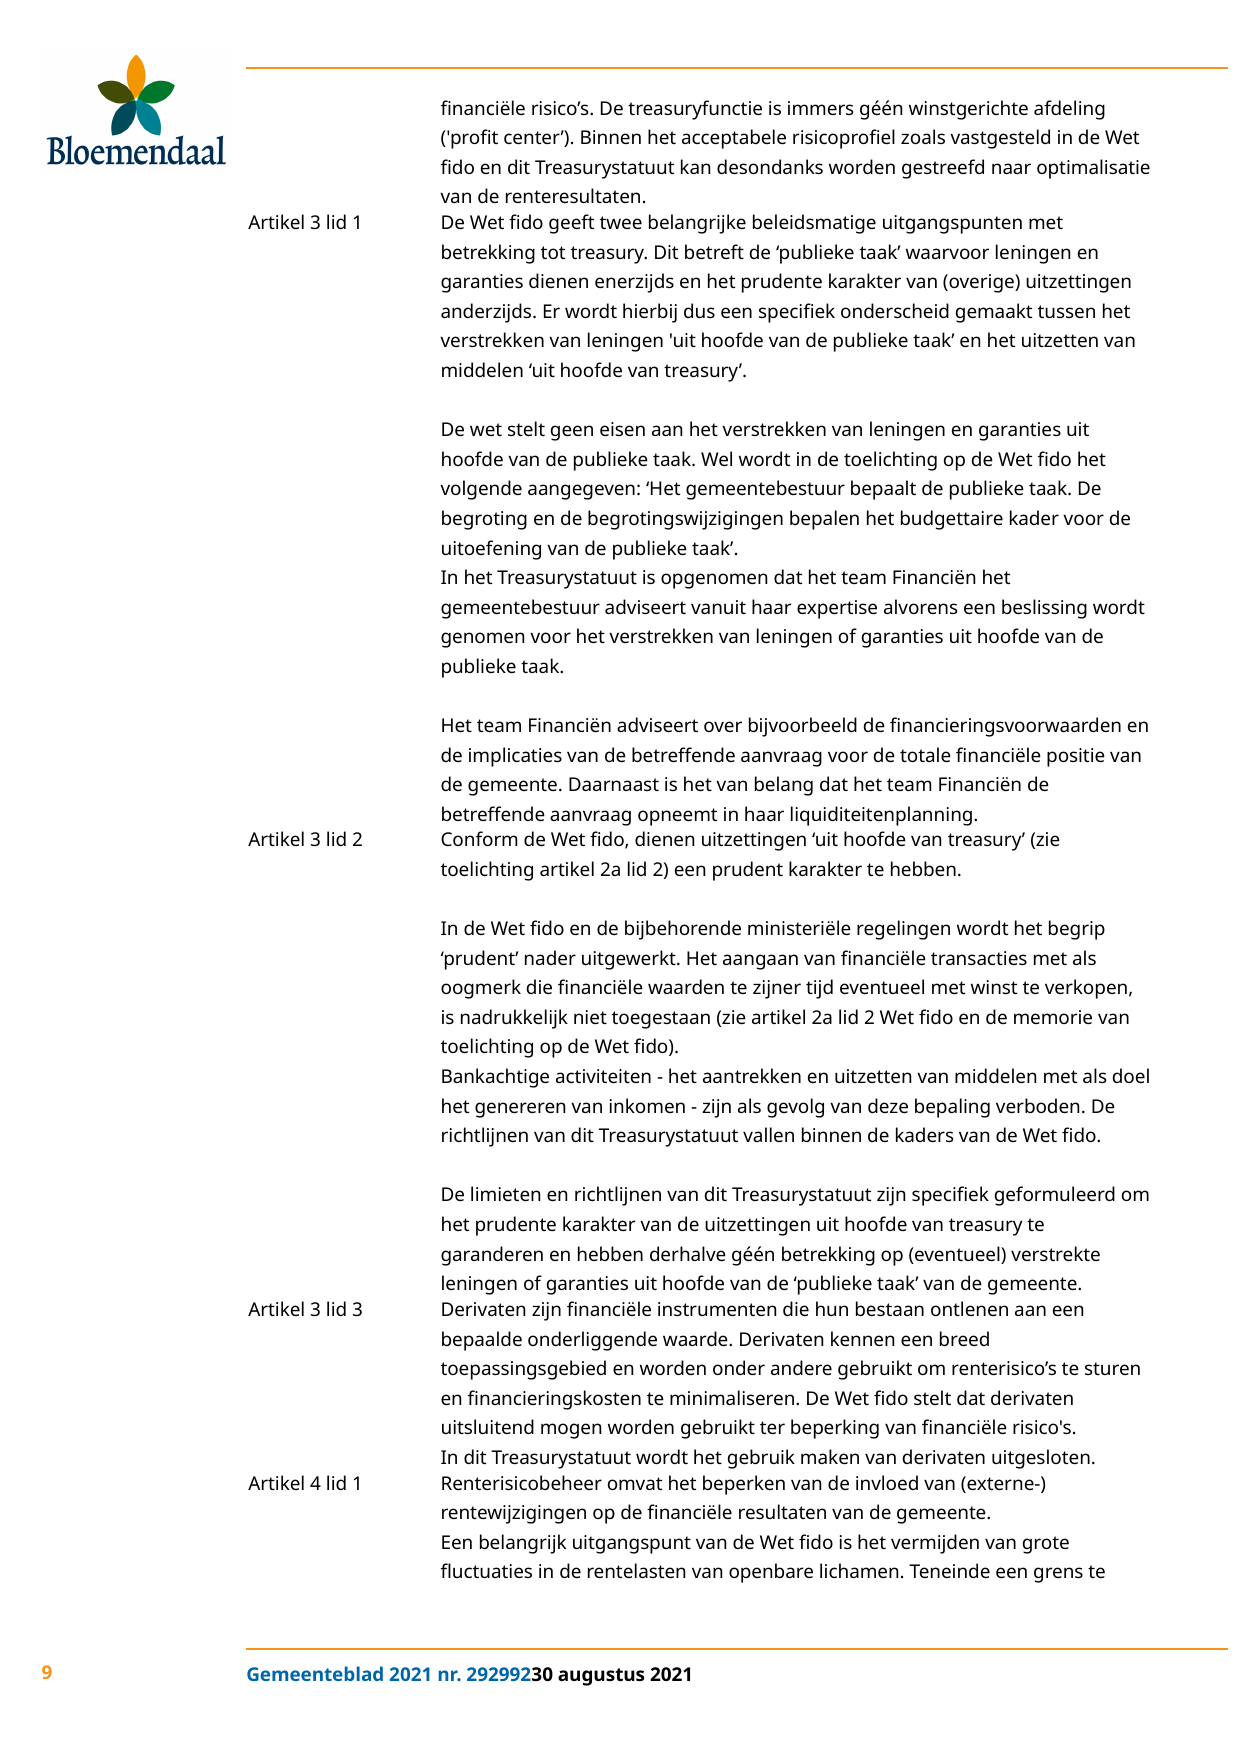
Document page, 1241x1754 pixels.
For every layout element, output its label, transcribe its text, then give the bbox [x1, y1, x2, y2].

table_cell financiële risico’s. De treasuryfunctie is immers géén winstgerichte afdeling ('profit center’). Binnen het acceptabele risicoprofiel zoals vastgesteld in de Wet fido en dit Treasurystatuut kan desondanks worden gestreefd naar optimalisatie van de renteresultaten. [440, 95, 1152, 209]
table_cell Artikel 3 lid 1 [248, 209, 440, 827]
table_cell Conform de Wet fido, dienen uitzettingen ‘uit hoofde van treasury’ (zie toelichting artikel 2a lid 2) een prudent karakter te hebben. In de Wet fido en de bijbehorende ministeriële regelingen wordt het begrip ‘prudent’ nader uitgewerkt. Het aangaan van financiële transacties met als oogmerk die financiële waarden te zijner tijd eventueel met winst te verkopen, is nadrukkelijk niet toegestaan (zie artikel 2a lid 2 Wet fido en de memorie van toelichting op de Wet fido). Bankachtige activiteiten - het aantrekken en uitzetten van middelen met als doel het genereren van inkomen - zijn als gevolg van deze bepaling verboden. De richtlijnen van dit Treasurystatuut vallen binnen de kaders van de Wet fido. De limieten en richtlijnen van dit Treasurystatuut zijn specifiek geformuleerd om het prudente karakter van de uitzettingen uit hoofde van treasury te garanderen en hebben derhalve géén betrekking op (eventueel) verstrekte leningen of garanties uit hoofde van de ‘publieke taak’ van de gemeente. [440, 827, 1152, 1296]
table_cell [248, 95, 440, 209]
table_cell Renterisicobeheer omvat het beperken van de invloed van (externe-) rentewijzigingen op de financiële resultaten van de gemeente. Een belangrijk uitgangspunt van de Wet fido is het vermijden van grote fluctuaties in de rentelasten van openbare lichamen. Teneinde een grens te [440, 1470, 1152, 1584]
table_cell De Wet fido geeft twee belangrijke beleidsmatige uitgangspunten met betrekking tot treasury. Dit betreft de ‘publieke taak’ waarvoor leningen en garanties dienen enerzijds en het prudente karakter van (overige) uitzettingen anderzijds. Er wordt hierbij dus een specifiek onderscheid gemaakt tussen het verstrekken van leningen 'uit hoofde van de publieke taak’ en het uitzetten van middelen ‘uit hoofde van treasury’. De wet stelt geen eisen aan het verstrekken van leningen en garanties uit hoofde van de publieke taak. Wel wordt in de toelichting op de Wet fido het volgende aangegeven: ‘Het gemeentebestuur bepaalt de publieke taak. De begroting en de begrotingswijzigingen bepalen het budgettaire kader voor de uitoefening van de publieke taak’. In het Treasurystatuut is opgenomen dat het team Financiën het gemeentebestuur adviseert vanuit haar expertise alvorens een beslissing wordt genomen voor het verstrekken van leningen of garanties uit hoofde van de publieke taak. Het team Financiën adviseert over bijvoorbeeld de financieringsvoorwaarden en de implicaties van de betreffende aanvraag voor de totale financiële positie van de gemeente. Daarnaast is het van belang dat het team Financiën de betreffende aanvraag opneemt in haar liquiditeitenplanning. [440, 209, 1152, 827]
picture [41, 47, 231, 172]
table_cell Derivaten zijn financiële instrumenten die hun bestaan ontlenen aan een bepaalde onderliggende waarde. Derivaten kennen een breed toepassingsgebied en worden onder andere gebruikt om renterisico’s te sturen en financieringskosten te minimaliseren. De Wet fido stelt dat derivaten uitsluitend mogen worden gebruikt ter beperking van financiële risico's. In dit Treasurystatuut wordt het gebruik maken van derivaten uitgesloten. [440, 1296, 1152, 1470]
table_cell Artikel 3 lid 3 [248, 1296, 440, 1470]
table_cell Artikel 4 lid 1 [248, 1470, 440, 1584]
table_cell Artikel 3 lid 2 [248, 827, 440, 1296]
